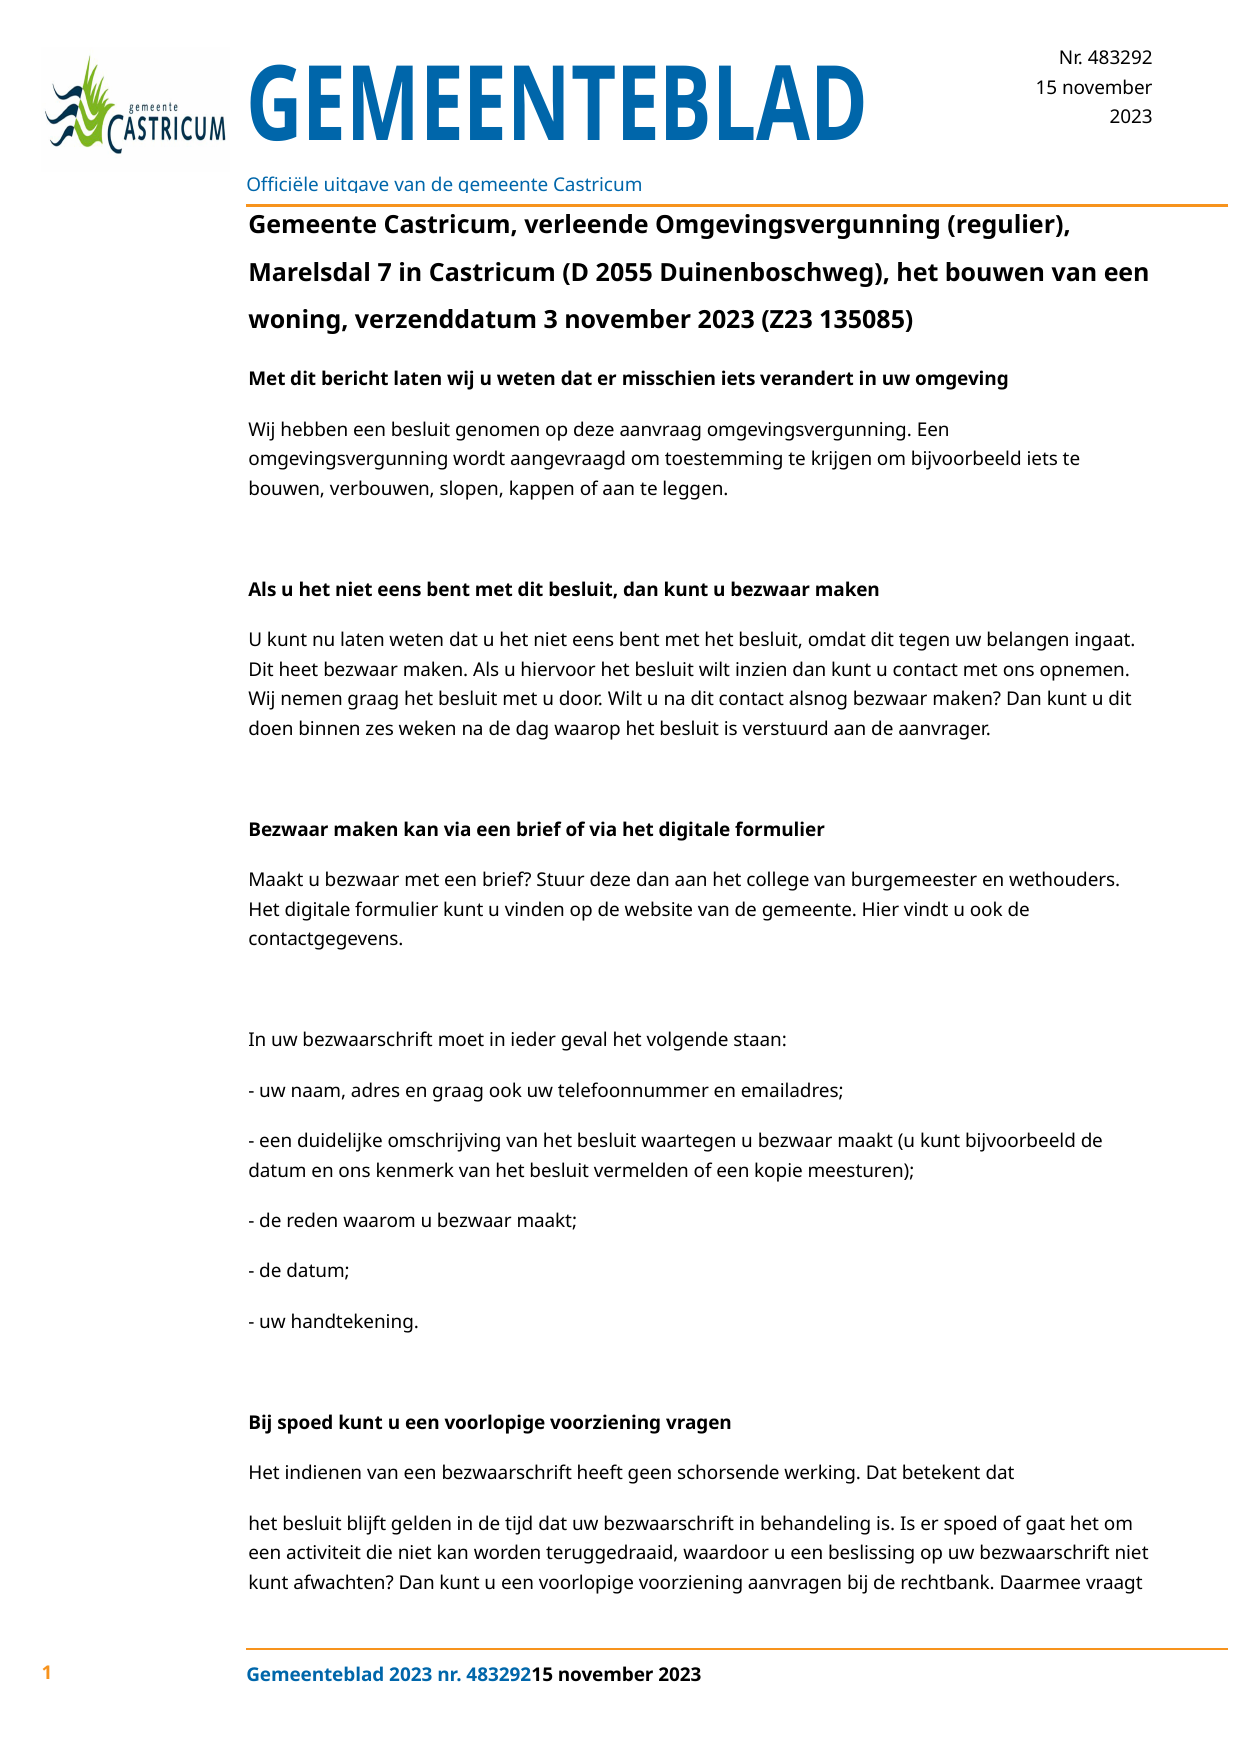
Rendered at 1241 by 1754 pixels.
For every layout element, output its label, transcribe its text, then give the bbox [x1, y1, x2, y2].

text U kunt nu laten weten dat u het niet eens bent met het besluit, omdat dit tegen uw belangen ingaat. Dit heet bezwaar maken. Als u hiervoor het besluit wilt inzien dan kunt u contact met ons opnemen. Wij nemen graag het besluit met u door. Wilt u na dit contact alsnog bezwaar maken? Dan kunt u dit doen binnen zes weken na de dag waarop het besluit is verstuurd aan de aanvrager. [248, 626, 1152, 741]
text Als u het niet eens bent met dit besluit, dan kunt u bezwaar maken [248, 576, 1152, 602]
text In uw bezwaarschrift moet in ieder geval het volgende staan: [248, 1026, 1152, 1052]
text - uw handtekening. [248, 1308, 1152, 1334]
text - de reden waarom u bezwaar maakt; [248, 1207, 1152, 1233]
text Met dit bericht laten wij u weten dat er misschien iets verandert in uw omgeving [248, 366, 1152, 391]
text het besluit blijft gelden in de tijd dat uw bezwaarschrift in behandeling is. Is er spoed of gaat het om een activiteit die niet kan worden teruggedraaid, waardoor u een beslissing op uw bezwaarschrift niet kunt afwachten? Dan kunt u een voorlopige voorziening aanvragen bij de rechtbank. Daarmee vraagt [248, 1510, 1152, 1594]
text - een duidelijke omschrijving van het besluit waartegen u bezwaar maakt (u kunt bijvoorbeeld de datum en ons kenmerk van het besluit vermelden of een kopie meesturen); [248, 1127, 1152, 1182]
text Gemeente Castricum, verleende Omgevingsvergunning (regulier), Marelsdal 7 in Castricum (D 2055 Duinenboschweg), het bouwen van een woning, verzenddatum 3 november 2023 (Z23 135085) [248, 207, 1152, 336]
text Wij hebben een besluit genomen op deze aanvraag omgevingsvergunning. Een omgevingsvergunning wordt aangevraagd om toestemming te krijgen om bijvoorbeeld iets te bouwen, verbouwen, slopen, kappen of aan te leggen. [248, 416, 1152, 501]
text Bezwaar maken kan via een brief of via het digitale formulier [248, 816, 1152, 842]
text - de datum; [248, 1258, 1152, 1283]
text Maakt u bezwaar met een brief? Stuur deze dan aan het college van burgemeester en wethouders. Het digitale formulier kunt u vinden op de website van de gemeente. Hier vindt u ook de contactgegevens. [248, 866, 1152, 951]
text Het indienen van een bezwaarschrift heeft geen schorsende werking. Dat betekent dat [248, 1459, 1152, 1485]
text Bij spoed kunt u een voorlopige voorziening vragen [248, 1409, 1152, 1434]
picture [41, 47, 231, 172]
text - uw naam, adres en graag ook uw telefoonnummer en emailadres; [248, 1077, 1152, 1102]
